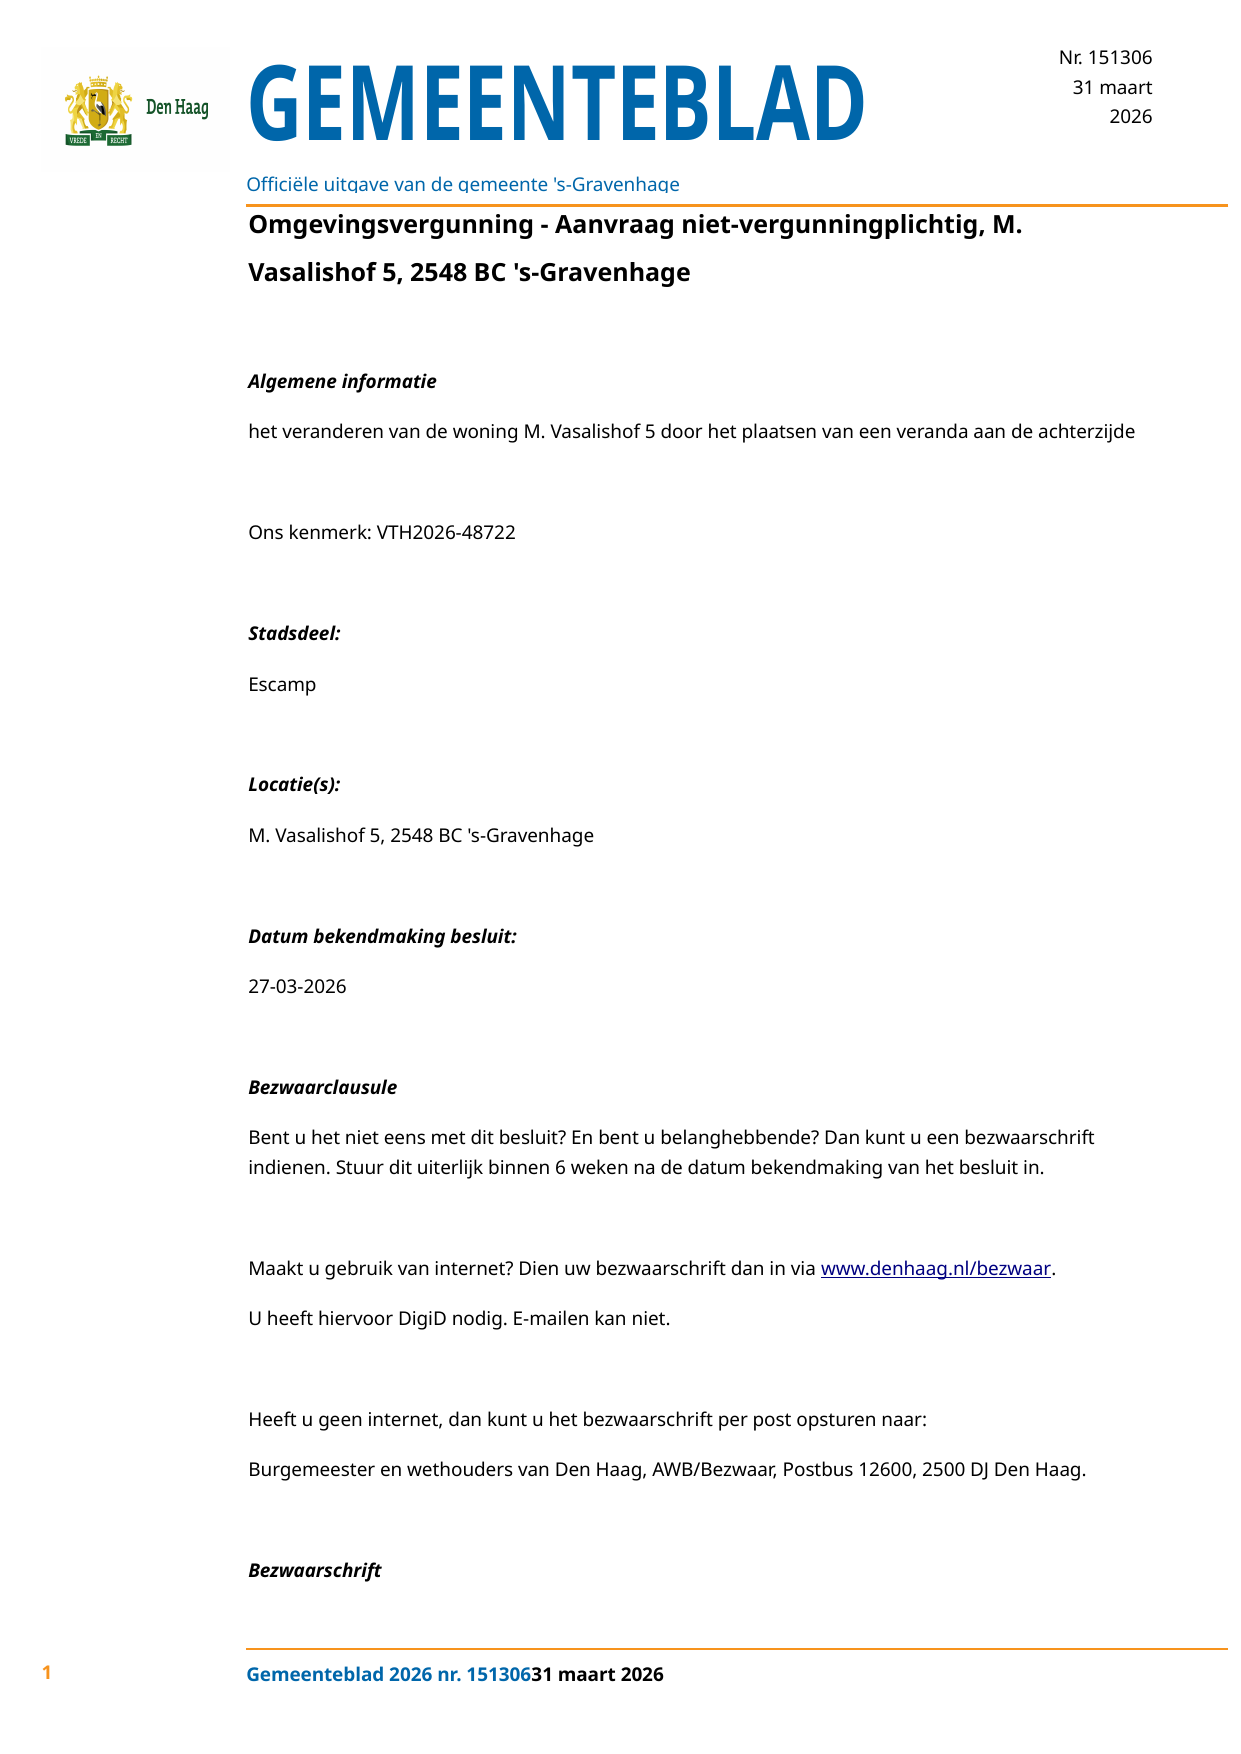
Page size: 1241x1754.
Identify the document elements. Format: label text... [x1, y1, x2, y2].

text Escamp [248, 671, 1152, 697]
text het veranderen van de woning M. Vasalishof 5 door het plaatsen van een veranda aan de achterzijde [248, 419, 1152, 444]
text Stadsdeel: [248, 620, 1152, 646]
text Bezwaarclausule [248, 1074, 1152, 1100]
text Ons kenmerk: VTH2026-48722 [248, 519, 1152, 545]
text Heeft u geen internet, dan kunt u het bezwaarschrift per post opsturen naar: [248, 1406, 1152, 1432]
text Algemene informatie [248, 368, 1152, 394]
text Burgemeester en wethouders van Den Haag, AWB/Bezwaar, Postbus 12600, 2500 DJ Den Haag. [248, 1457, 1152, 1482]
text Maakt u gebruik van internet? Dien uw bezwaarschrift dan in via www.denhaag.nl/bezwaar. [248, 1255, 1152, 1281]
text M. Vasalishof 5, 2548 BC 's-Gravenhage [248, 822, 1152, 848]
text Datum bekendmaking besluit: [248, 923, 1152, 949]
text Locatie(s): [248, 772, 1152, 797]
text 27-03-2026 [248, 973, 1152, 999]
text U heeft hiervoor DigiD nodig. E-mailen kan niet. [248, 1305, 1152, 1331]
text Bezwaarschrift [248, 1557, 1152, 1583]
text Omgevingsvergunning - Aanvraag niet-vergunningplichtig, M. Vasalishof 5, 2548 BC 's-Gravenhage [248, 207, 1152, 288]
text Bent u het niet eens met dit besluit? En bent u belanghebbende? Dan kunt u een bezwaarschrift indienen. Stuur dit uiterlijk binnen 6 weken na de datum bekendmaking van het besluit in. [248, 1124, 1152, 1180]
picture [41, 47, 231, 172]
